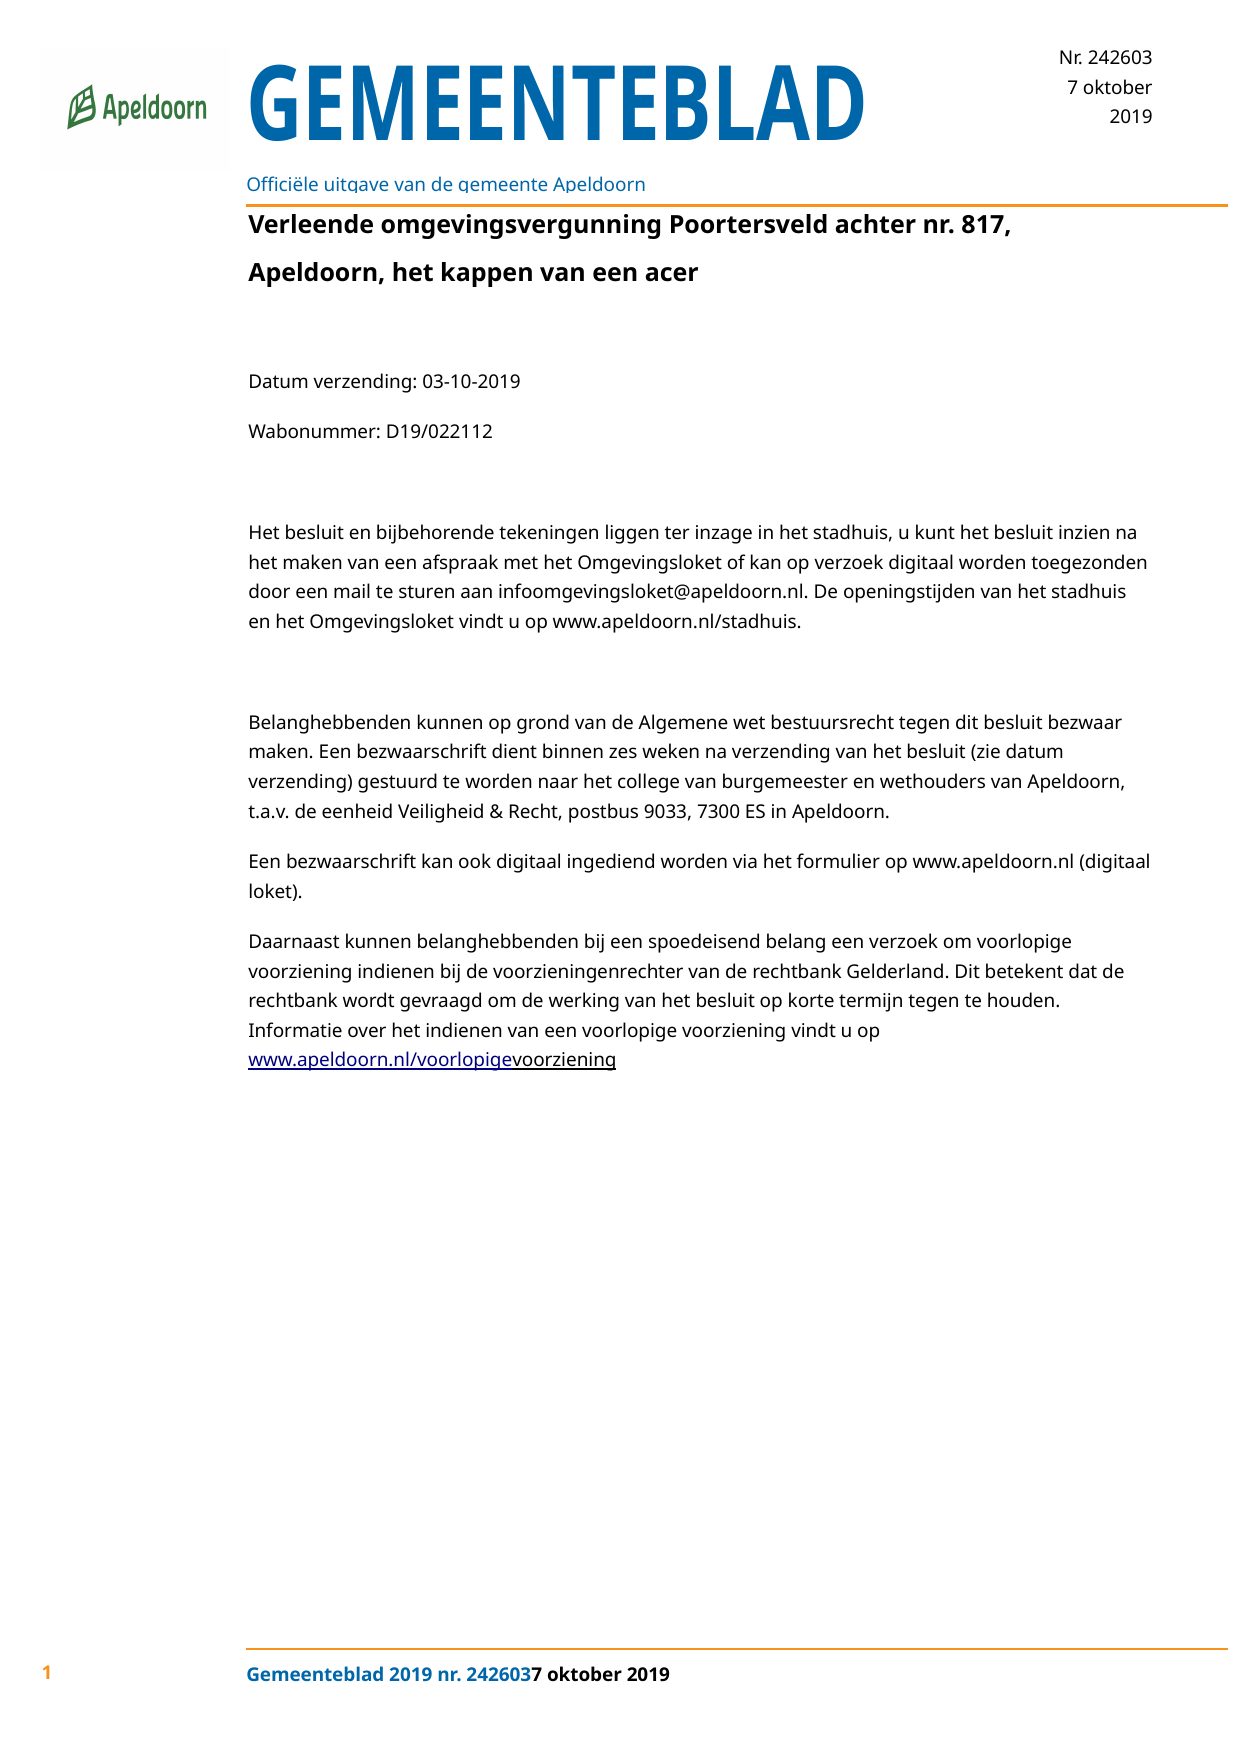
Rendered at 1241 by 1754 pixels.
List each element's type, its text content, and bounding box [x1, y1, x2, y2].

text Verleende omgevingsvergunning Poortersveld achter nr. 817, Apeldoorn, het kappen van een acer [248, 207, 1152, 288]
text Een bezwaarschrift kan ook digitaal ingediend worden via het formulier op www.apeldoorn.nl (digitaal loket). [248, 848, 1152, 904]
picture [41, 47, 231, 172]
text Het besluit en bijbehorende tekeningen liggen ter inzage in het stadhuis, u kunt het besluit inzien na het maken van een afspraak met het Omgevingsloket of kan op verzoek digitaal worden toegezonden door een mail te sturen aan infoomgevingsloket@apeldoorn.nl. De openingstijden van het stadhuis en het Omgevingsloket vindt u op www.apeldoorn.nl/stadhuis. [248, 519, 1152, 634]
text Belanghebbenden kunnen op grond van de Algemene wet bestuursrecht tegen dit besluit bezwaar maken. Een bezwaarschrift dient binnen zes weken na verzending van het besluit (zie datum verzending) gestuurd te worden naar het college van burgemeester en wethouders van Apeldoorn, t.a.v. de eenheid Veiligheid & Recht, postbus 9033, 7300 ES in Apeldoorn. [248, 709, 1152, 824]
text Wabonummer: D19/022112 [248, 419, 1152, 444]
text Daarnaast kunnen belanghebbenden bij een spoedeisend belang een verzoek om voorlopige voorziening indienen bij de voorzieningenrechter van de rechtbank Gelderland. Dit betekent dat de rechtbank wordt gevraagd om de werking van het besluit op korte termijn tegen te houden. Informatie over het indienen van een voorlopige voorziening vindt u op www.apeldoorn.nl/voorlopigevoorziening [248, 928, 1152, 1072]
text Datum verzending: 03-10-2019 [248, 368, 1152, 394]
